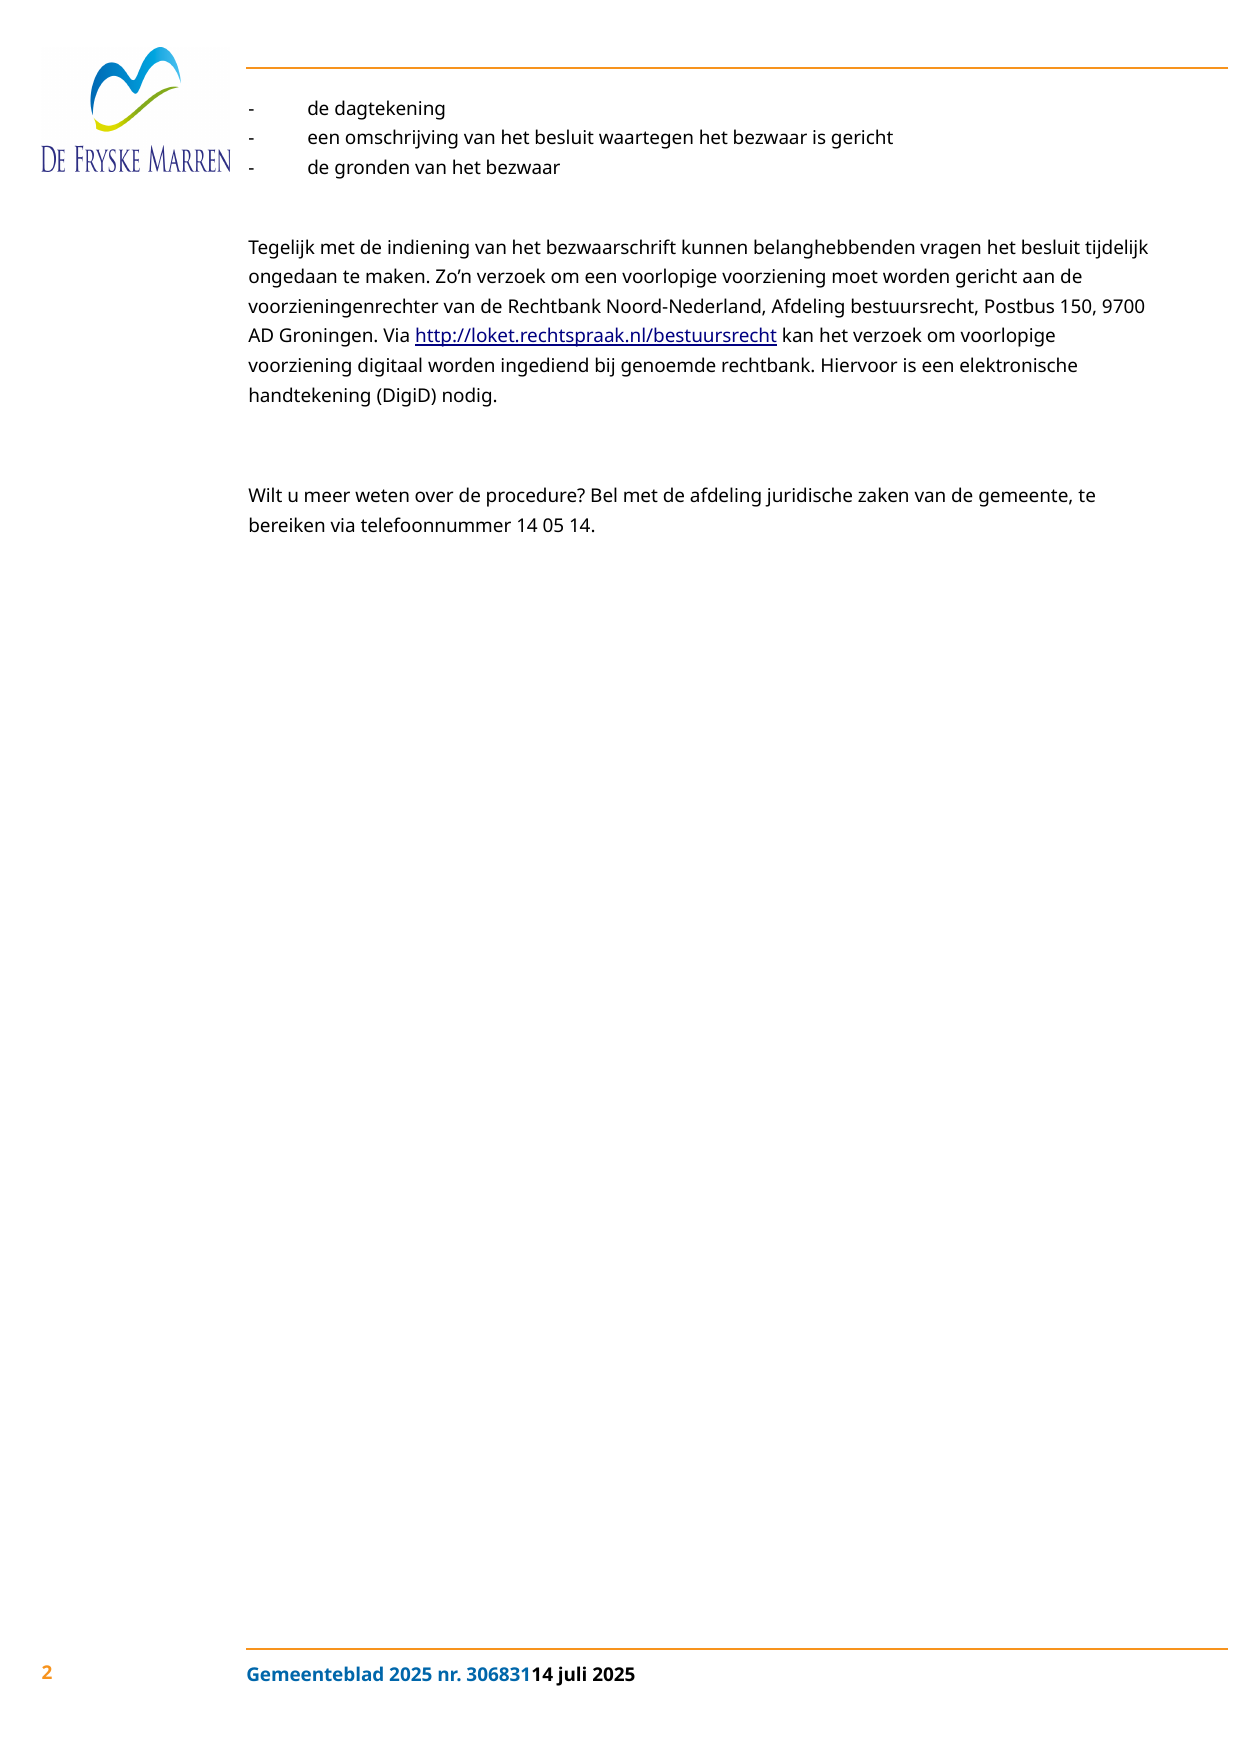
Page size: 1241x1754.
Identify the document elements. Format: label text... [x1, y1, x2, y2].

list de gronden van het bezwaar [248, 154, 1152, 180]
picture [41, 47, 231, 172]
text Wilt u meer weten over de procedure? Bel met de afdeling juridische zaken van de gemeente, te bereiken via telefoonnummer 14 05 14. [248, 483, 1152, 538]
text Tegelijk met de indiening van het bezwaarschrift kunnen belanghebbenden vragen het besluit tijdelijk ongedaan te maken. Zo’n verzoek om een voorlopige voorziening moet worden gericht aan de voorzieningenrechter van de Rechtbank Noord-Nederland, Afdeling bestuursrecht, Postbus 150, 9700 AD Groningen. Via http://loket.rechtspraak.nl/bestuursrecht kan het verzoek om voorlopige voorziening digitaal worden ingediend bij genoemde rechtbank. Hiervoor is een elektronische handtekening (DigiD) nodig. [248, 234, 1152, 408]
list een omschrijving van het besluit waartegen het bezwaar is gericht [248, 124, 1152, 150]
list de dagtekening [248, 95, 1152, 121]
